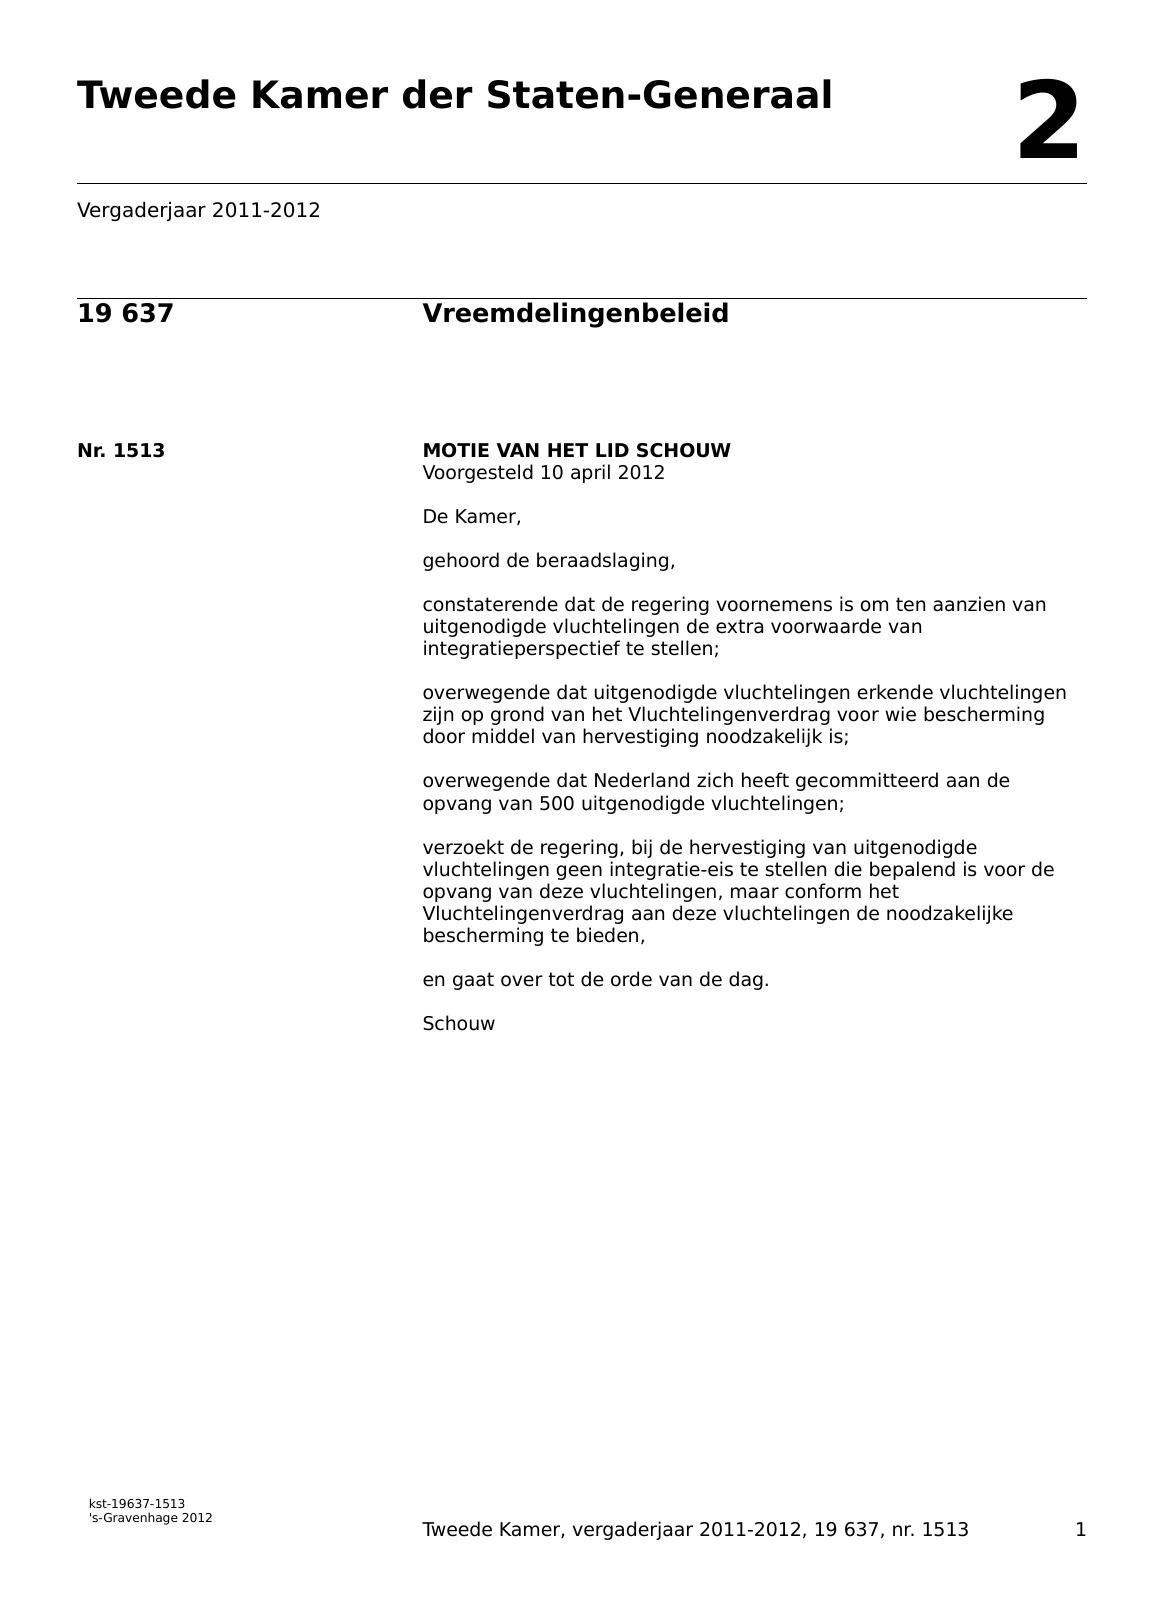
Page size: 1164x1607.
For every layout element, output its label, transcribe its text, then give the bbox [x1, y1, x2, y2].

text constaterende dat de regering voornemens is om ten aanzien van uitgenodigde vluchtelingen de extra voorwaarde van integratieperspectief te stellen; [422, 594, 1087, 660]
text De Kamer, [422, 506, 1087, 528]
text overwegende dat uitgenodigde vluchtelingen erkende vluchtelingen zijn op grond van het Vluchtelingenverdrag voor wie bescherming door middel van hervestiging noodzakelijk is; [422, 682, 1087, 748]
subtitle 19 637 Vreemdelingenbeleid [77, 299, 1087, 329]
text en gaat over tot de orde van de dag. [422, 969, 1087, 991]
table_header Tweede Kamer der Staten-Generaal [77, 59, 886, 183]
text kst-19637-1513 [88, 1497, 323, 1511]
text Schouw [422, 1013, 1087, 1035]
table_cell Vergaderjaar 2011-2012 [77, 184, 1087, 298]
text overwegende dat Nederland zich heeft gecommitteerd aan de opvang van 500 uitgenodigde vluchtelingen; [422, 770, 1087, 814]
text verzoekt de regering, bij de hervestiging van uitgenodigde vluchtelingen geen integratie-eis te stellen die bepalend is voor de opvang van deze vluchtelingen, maar conform het Vluchtelingenverdrag aan deze vluchtelingen de noodzakelijke bescherming te bieden, [422, 837, 1087, 946]
text 's-Gravenhage 2012 [88, 1511, 323, 1525]
text gehoord de beraadslaging, [422, 550, 1087, 572]
table_header 2 [886, 59, 1087, 183]
subtitle Nr. 1513 MOTIE VAN HET LID SCHOUW [77, 440, 1087, 462]
text Voorgesteld 10 april 2012 [422, 462, 1087, 484]
